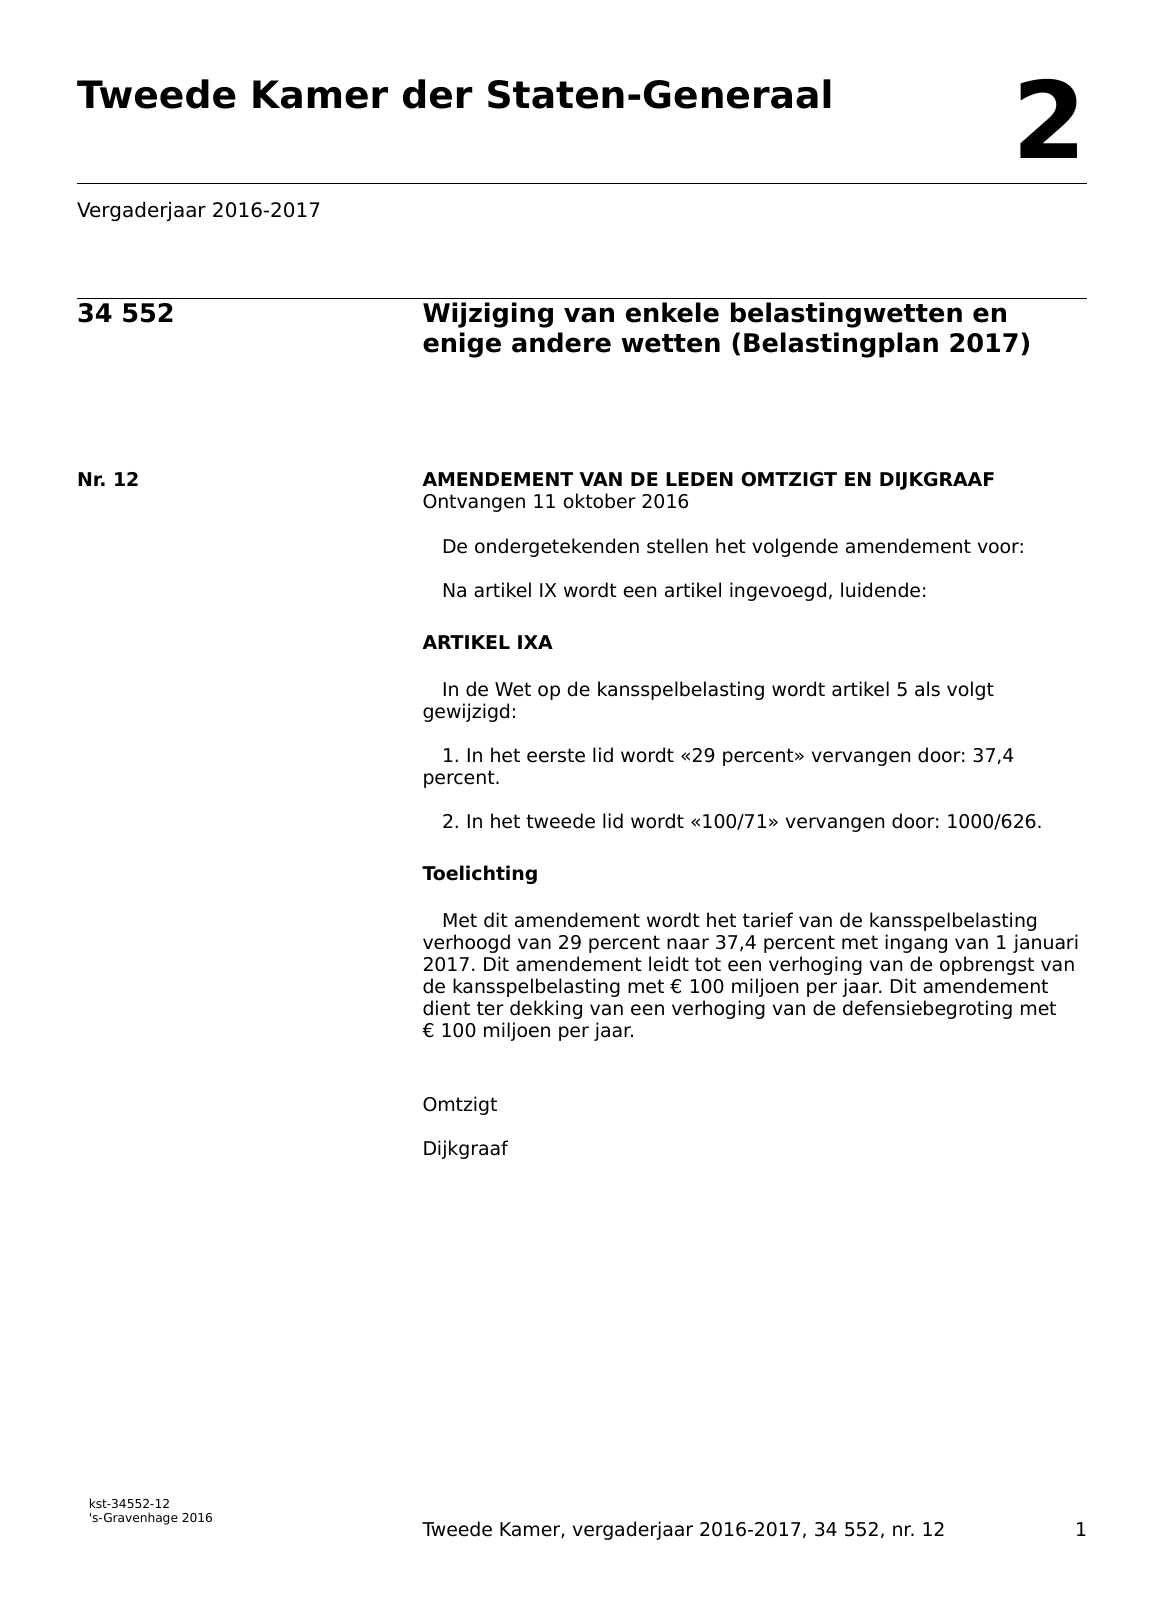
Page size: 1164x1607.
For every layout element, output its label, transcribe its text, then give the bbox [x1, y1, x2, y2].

subtitle 34 552 Wijziging van enkele belastingwetten en enige andere wetten (Belastingplan 2017) [77, 299, 1087, 358]
text Omtzigt Dijkgraaf [422, 1072, 1087, 1160]
table_header Tweede Kamer der Staten-Generaal [77, 59, 886, 183]
text Ontvangen 11 oktober 2016 [422, 491, 1087, 513]
text Na artikel IX wordt een artikel ingevoegd, luidende: [422, 580, 1087, 602]
text De ondergetekenden stellen het volgende amendement voor: [422, 536, 1087, 557]
table_cell Vergaderjaar 2016-2017 [77, 184, 1087, 298]
subtitle Toelichting [422, 863, 1087, 885]
subtitle ARTIKEL IXA [422, 632, 1087, 654]
text 's-Gravenhage 2016 [88, 1511, 323, 1525]
subtitle Nr. 12 AMENDEMENT VAN DE LEDEN OMTZIGT EN DIJKGRAAF [77, 469, 1087, 491]
text kst-34552-12 [88, 1497, 323, 1511]
text In de Wet op de kansspelbelasting wordt artikel 5 als volgt gewijzigd: [422, 679, 1087, 723]
text 2. In het tweede lid wordt «100/71» vervangen door: 1000/626. [422, 811, 1087, 833]
table_header 2 [886, 59, 1087, 183]
text Met dit amendement wordt het tarief van de kansspelbelasting verhoogd van 29 percent naar 37,4 percent met ingang van 1 januari 2017. Dit amendement leidt tot een verhoging van de opbrengst van de kansspelbelasting met € 100 miljoen per jaar. Dit amendement dient ter dekking van een verhoging van de defensiebegroting met € 100 miljoen per jaar. [422, 910, 1087, 1042]
text 1. In het eerste lid wordt «29 percent» vervangen door: 37,4 percent. [422, 745, 1087, 789]
